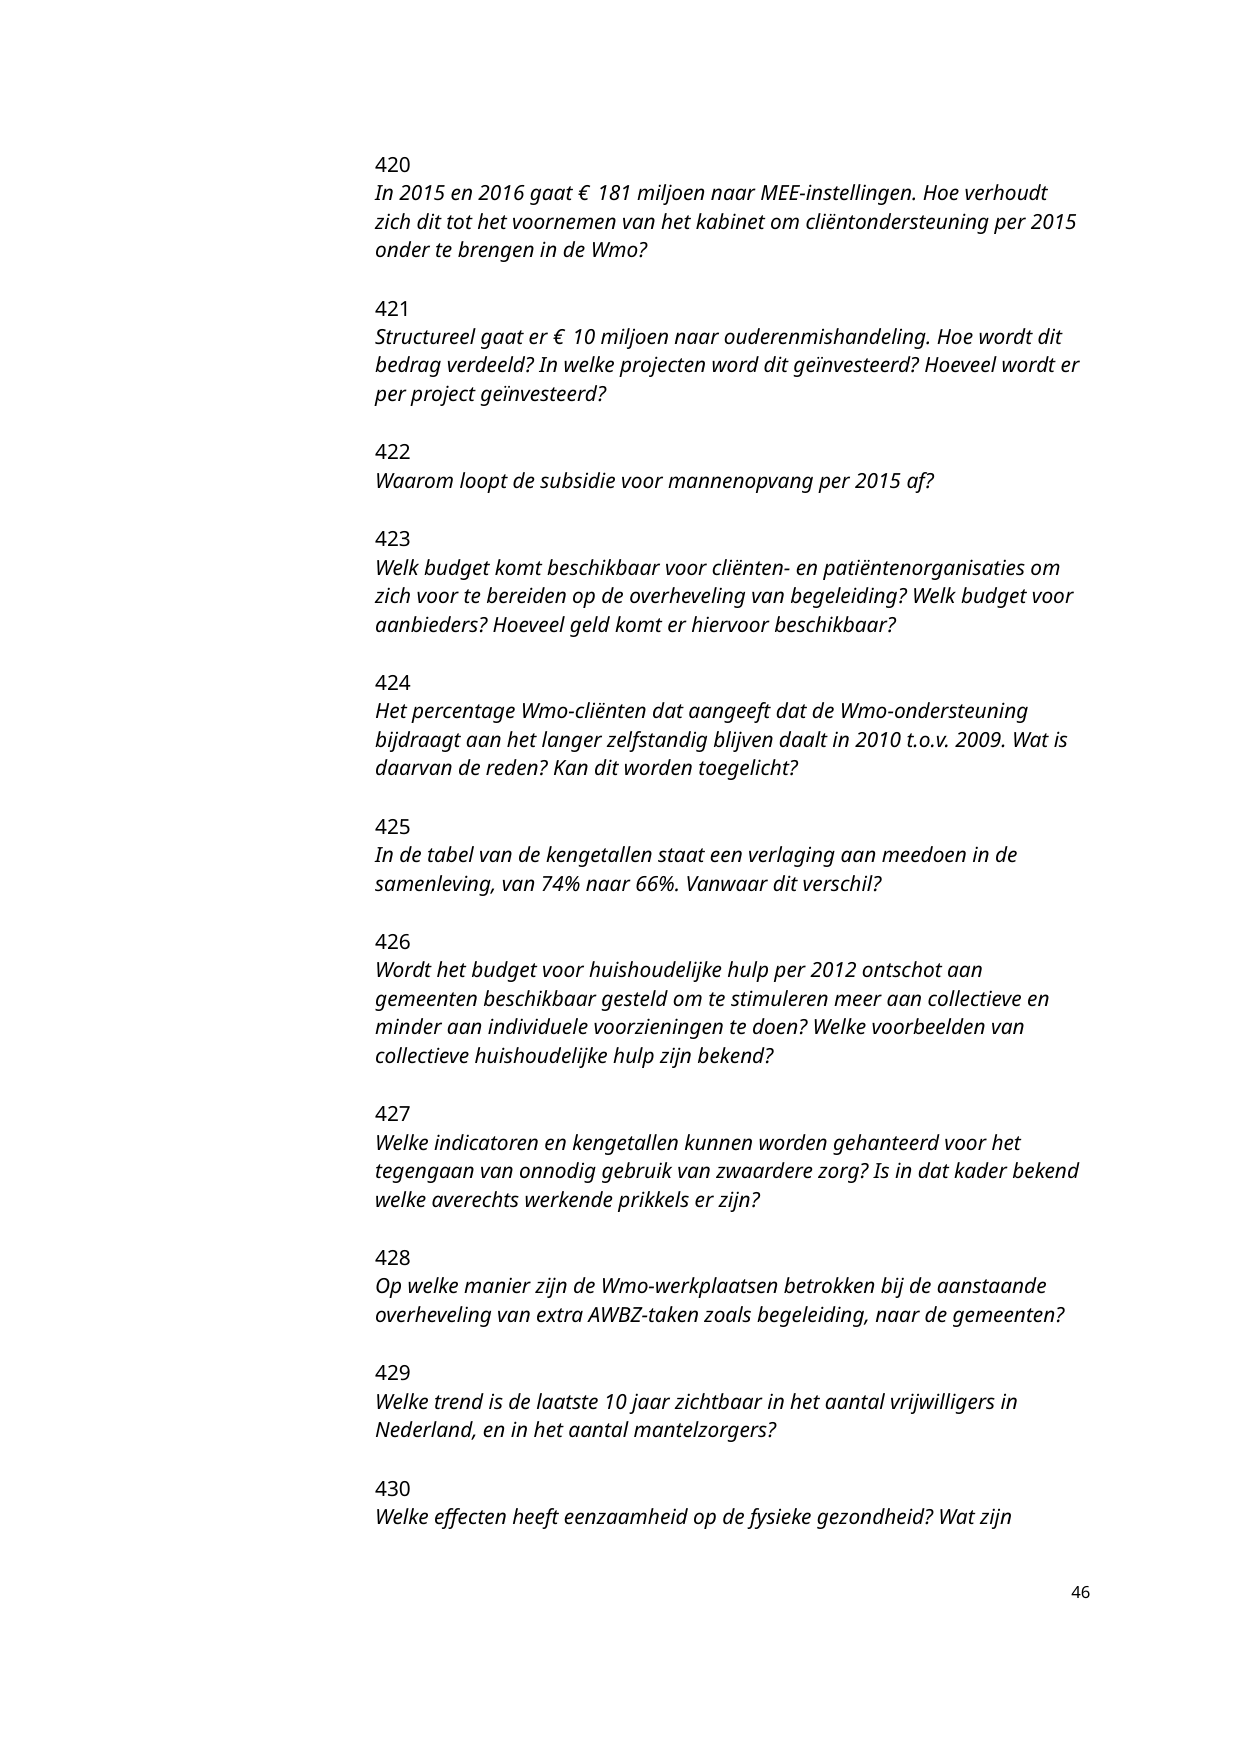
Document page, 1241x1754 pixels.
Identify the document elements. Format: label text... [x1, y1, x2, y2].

text 427 [375, 1099, 1090, 1128]
text 422 [375, 437, 1090, 466]
text 426 [375, 927, 1090, 956]
text 425 [375, 812, 1090, 840]
text 424 [375, 668, 1090, 697]
text Welke effecten heeft eenzaamheid op de fysieke gezondheid? Wat zijn [375, 1502, 1090, 1531]
text Structureel gaat er € 10 miljoen naar ouderenmishandeling. Hoe wordt dit bedrag verdeeld? In welke projecten word dit geïnvesteerd? Hoeveel wordt er per project geïnvesteerd? [375, 322, 1090, 407]
text Waarom loopt de subsidie voor mannenopvang per 2015 af? [375, 466, 1090, 494]
text In 2015 en 2016 gaat € 181 miljoen naar MEE-instellingen. Hoe verhoudt zich dit tot het voornemen van het kabinet om cliëntondersteuning per 2015 onder te brengen in de Wmo? [375, 178, 1090, 264]
text 420 [375, 150, 1090, 178]
text 428 [375, 1243, 1090, 1272]
text Het percentage Wmo-cliënten dat aangeeft dat de Wmo-ondersteuning bijdraagt aan het langer zelfstandig blijven daalt in 2010 t.o.v. 2009. Wat is daarvan de reden? Kan dit worden toegelicht? [375, 697, 1090, 782]
text 421 [375, 294, 1090, 322]
text Wordt het budget voor huishoudelijke hulp per 2012 ontschot aan gemeenten beschikbaar gesteld om te stimuleren meer aan collectieve en minder aan individuele voorzieningen te doen? Welke voorbeelden van collectieve huishoudelijke hulp zijn bekend? [375, 956, 1090, 1069]
text In de tabel van de kengetallen staat een verlaging aan meedoen in de samenleving, van 74% naar 66%. Vanwaar dit verschil? [375, 840, 1090, 897]
text Welke trend is de laatste 10 jaar zichtbaar in het aantal vrijwilligers in Nederland, en in het aantal mantelzorgers? [375, 1387, 1090, 1444]
text Welk budget komt beschikbaar voor cliënten- en patiëntenorganisaties om zich voor te bereiden op de overheveling van begeleiding? Welk budget voor aanbieders? Hoeveel geld komt er hiervoor beschikbaar? [375, 553, 1090, 638]
text 429 [375, 1358, 1090, 1387]
text 423 [375, 524, 1090, 553]
text Welke indicatoren en kengetallen kunnen worden gehanteerd voor het tegengaan van onnodig gebruik van zwaardere zorg? Is in dat kader bekend welke averechts werkende prikkels er zijn? [375, 1128, 1090, 1213]
text 430 [375, 1474, 1090, 1502]
text Op welke manier zijn de Wmo-werkplaatsen betrokken bij de aanstaande overheveling van extra AWBZ-taken zoals begeleiding, naar de gemeenten? [375, 1272, 1090, 1328]
